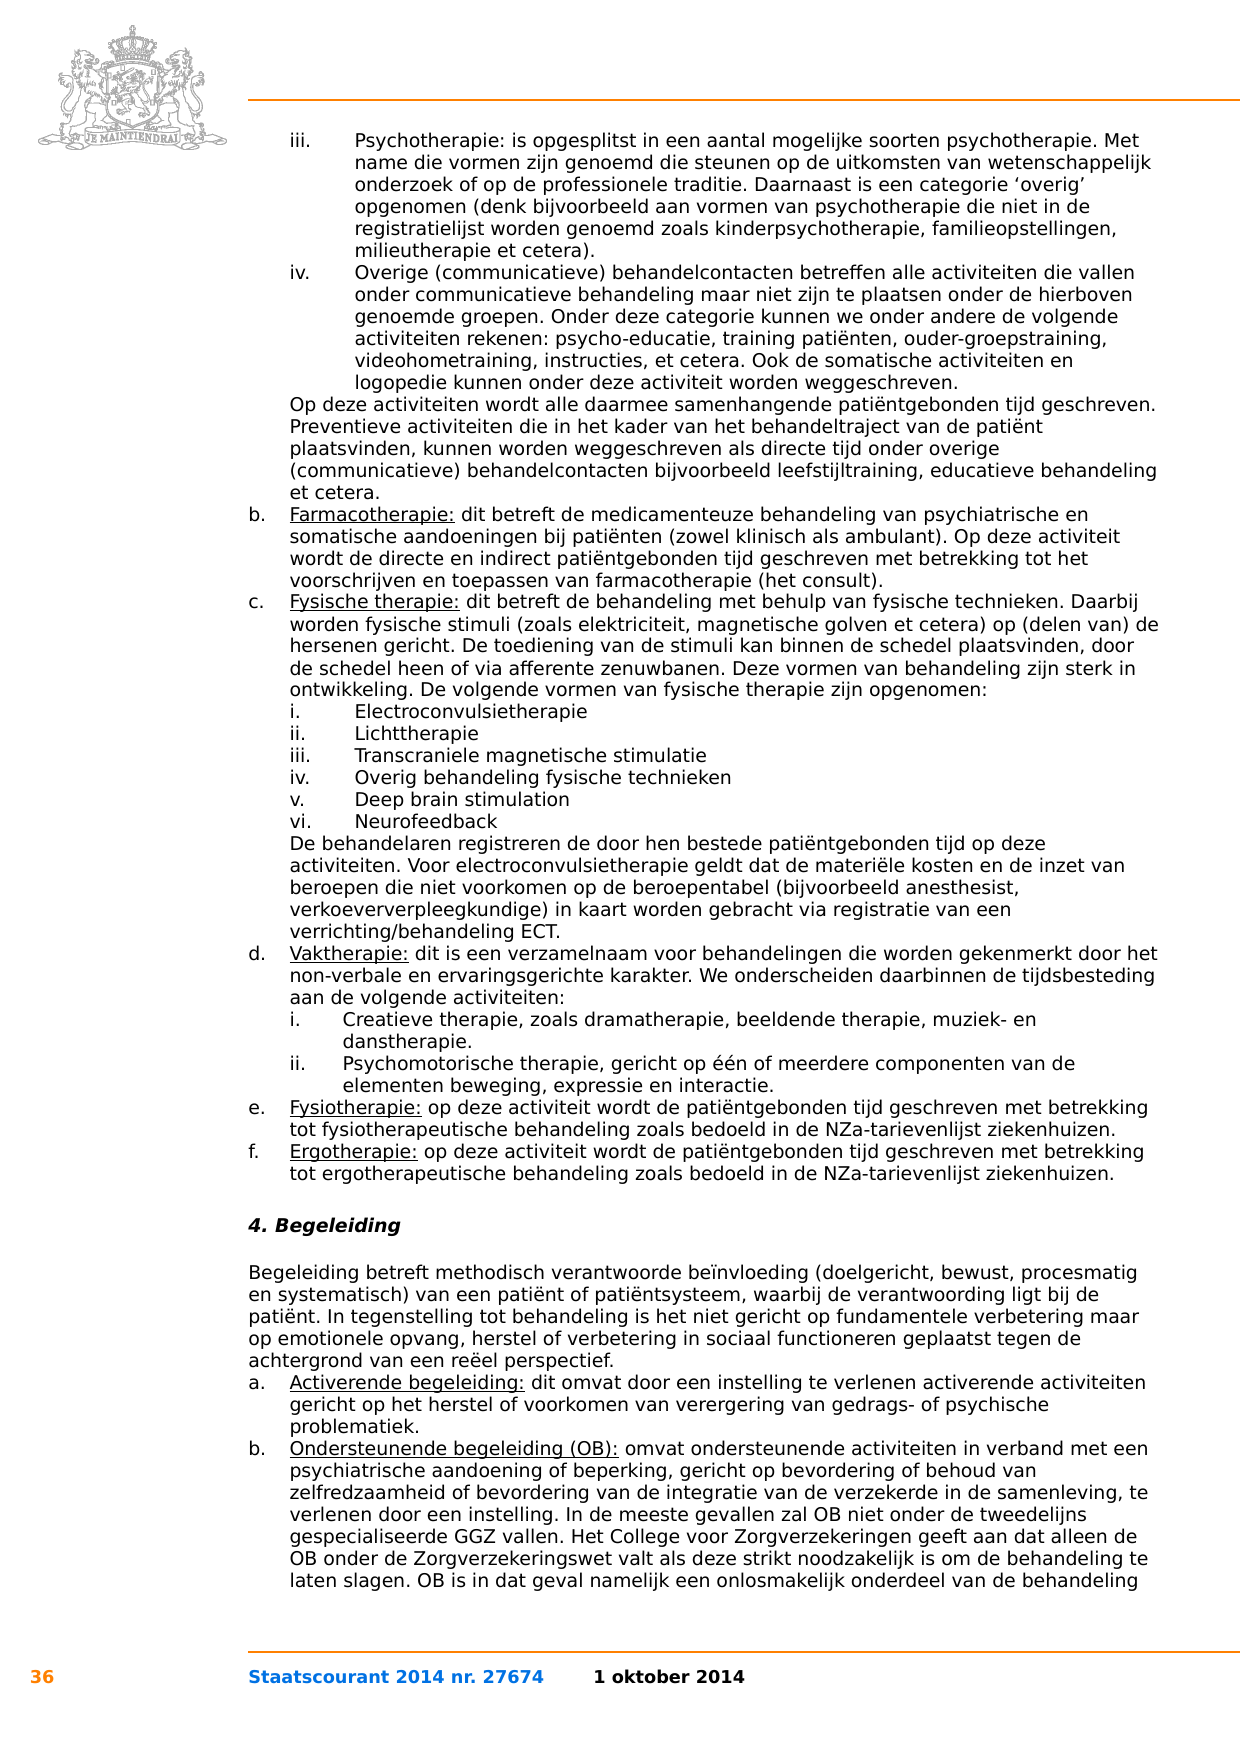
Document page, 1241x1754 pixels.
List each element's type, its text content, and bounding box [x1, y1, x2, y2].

text Begeleiding betreft methodisch verantwoorde beïnvloeding (doelgericht, bewust, procesmatig en systematisch) van een patiënt of patiëntsysteem, waarbij de verantwoording ligt bij de patiënt. In tegenstelling tot behandeling is het niet gericht op fundamentele verbetering maar op emotionele opvang, herstel of verbetering in sociaal functioneren geplaatst tegen de achtergrond van een reëel perspectief. [248, 1262, 1163, 1372]
text v. Deep brain stimulation [289, 789, 1163, 811]
subtitle 4. Begeleiding [248, 1215, 1163, 1237]
picture [38, 25, 227, 150]
text iii. Transcraniele magnetische stimulatie [289, 745, 1163, 767]
text b. Ondersteunende begeleiding (OB): omvat ondersteunende activiteiten in verband met een psychiatrische aandoening of beperking, gericht op bevordering of behoud van zelfredzaamheid of bevordering van de integratie van de verzekerde in de samenleving, te verlenen door een instelling. In de meeste gevallen zal OB niet onder de tweedelijns gespecialiseerde GGZ vallen. Het College voor Zorgverzekeringen geeft aan dat alleen de OB onder de Zorgverzekeringswet valt als deze strikt noodzakelijk is om de behandeling te laten slagen. OB is in dat geval namelijk een onlosmakelijk onderdeel van de behandeling [248, 1438, 1163, 1592]
text c. Fysische therapie: dit betreft de behandeling met behulp van fysische technieken. Daarbij worden fysische stimuli (zoals elektriciteit, magnetische golven et cetera) op (delen van) de hersenen gericht. De toediening van de stimuli kan binnen de schedel plaatsvinden, door de schedel heen of via afferente zenuwbanen. Deze vormen van behandeling zijn sterk in ontwikkeling. De volgende vormen van fysische therapie zijn opgenomen: [248, 591, 1163, 701]
text De behandelaren registreren de door hen bestede patiëntgebonden tijd op deze activiteiten. Voor electroconvulsietherapie geldt dat de materiële kosten en de inzet van beroepen die niet voorkomen op de beroepentabel (bijvoorbeeld anesthesist, verkoeververpleegkundige) in kaart worden gebracht via registratie van een verrichting/behandeling ECT. [289, 833, 1163, 943]
text iii. Psychotherapie: is opgesplitst in een aantal mogelijke soorten psychotherapie. Met name die vormen zijn genoemd die steunen op de uitkomsten van wetenschappelijk onderzoek of op de professionele traditie. Daarnaast is een categorie ‘overig’ opgenomen (denk bijvoorbeeld aan vormen van psychotherapie die niet in de registratielijst worden genoemd zoals kinderpsychotherapie, familieopstellingen, milieutherapie et cetera). [289, 130, 1163, 262]
text d. Vaktherapie: dit is een verzamelnaam voor behandelingen die worden gekenmerkt door het non-verbale en ervaringsgerichte karakter. We onderscheiden daarbinnen de tijdsbesteding aan de volgende activiteiten: [248, 943, 1163, 1009]
text iv. Overige (communicatieve) behandelcontacten betreffen alle activiteiten die vallen onder communicatieve behandeling maar niet zijn te plaatsen onder de hierboven genoemde groepen. Onder deze categorie kunnen we onder andere de volgende activiteiten rekenen: psycho-educatie, training patiënten, ouder-groepstraining, videohometraining, instructies, et cetera. Ook de somatische activiteiten en logopedie kunnen onder deze activiteit worden weggeschreven. [289, 262, 1163, 394]
text vi. Neurofeedback [289, 811, 1163, 833]
text f. Ergotherapie: op deze activiteit wordt de patiëntgebonden tijd geschreven met betrekking tot ergotherapeutische behandeling zoals bedoeld in de NZa-tarievenlijst ziekenhuizen. [248, 1141, 1163, 1185]
text Op deze activiteiten wordt alle daarmee samenhangende patiëntgebonden tijd geschreven. Preventieve activiteiten die in het kader van het behandeltraject van de patiënt plaatsvinden, kunnen worden weggeschreven als directe tijd onder overige (communicatieve) behandelcontacten bijvoorbeeld leefstijltraining, educatieve behandeling et cetera. [289, 394, 1163, 503]
text iv. Overig behandeling fysische technieken [289, 767, 1163, 789]
text i. Creatieve therapie, zoals dramatherapie, beeldende therapie, muziek- en danstherapie. [289, 1009, 1163, 1053]
text b. Farmacotherapie: dit betreft de medicamenteuze behandeling van psychiatrische en somatische aandoeningen bij patiënten (zowel klinisch als ambulant). Op deze activiteit wordt de directe en indirect patiëntgebonden tijd geschreven met betrekking tot het voorschrijven en toepassen van farmacotherapie (het consult). [248, 503, 1163, 591]
text i. Electroconvulsietherapie [289, 701, 1163, 723]
text a. Activerende begeleiding: dit omvat door een instelling te verlenen activerende activiteiten gericht op het herstel of voorkomen van verergering van gedrags- of psychische problematiek. [248, 1372, 1163, 1438]
text ii. Lichttherapie [289, 723, 1163, 745]
text e. Fysiotherapie: op deze activiteit wordt de patiëntgebonden tijd geschreven met betrekking tot fysiotherapeutische behandeling zoals bedoeld in de NZa-tarievenlijst ziekenhuizen. [248, 1097, 1163, 1141]
text ii. Psychomotorische therapie, gericht op één of meerdere componenten van de elementen beweging, expressie en interactie. [289, 1053, 1163, 1097]
